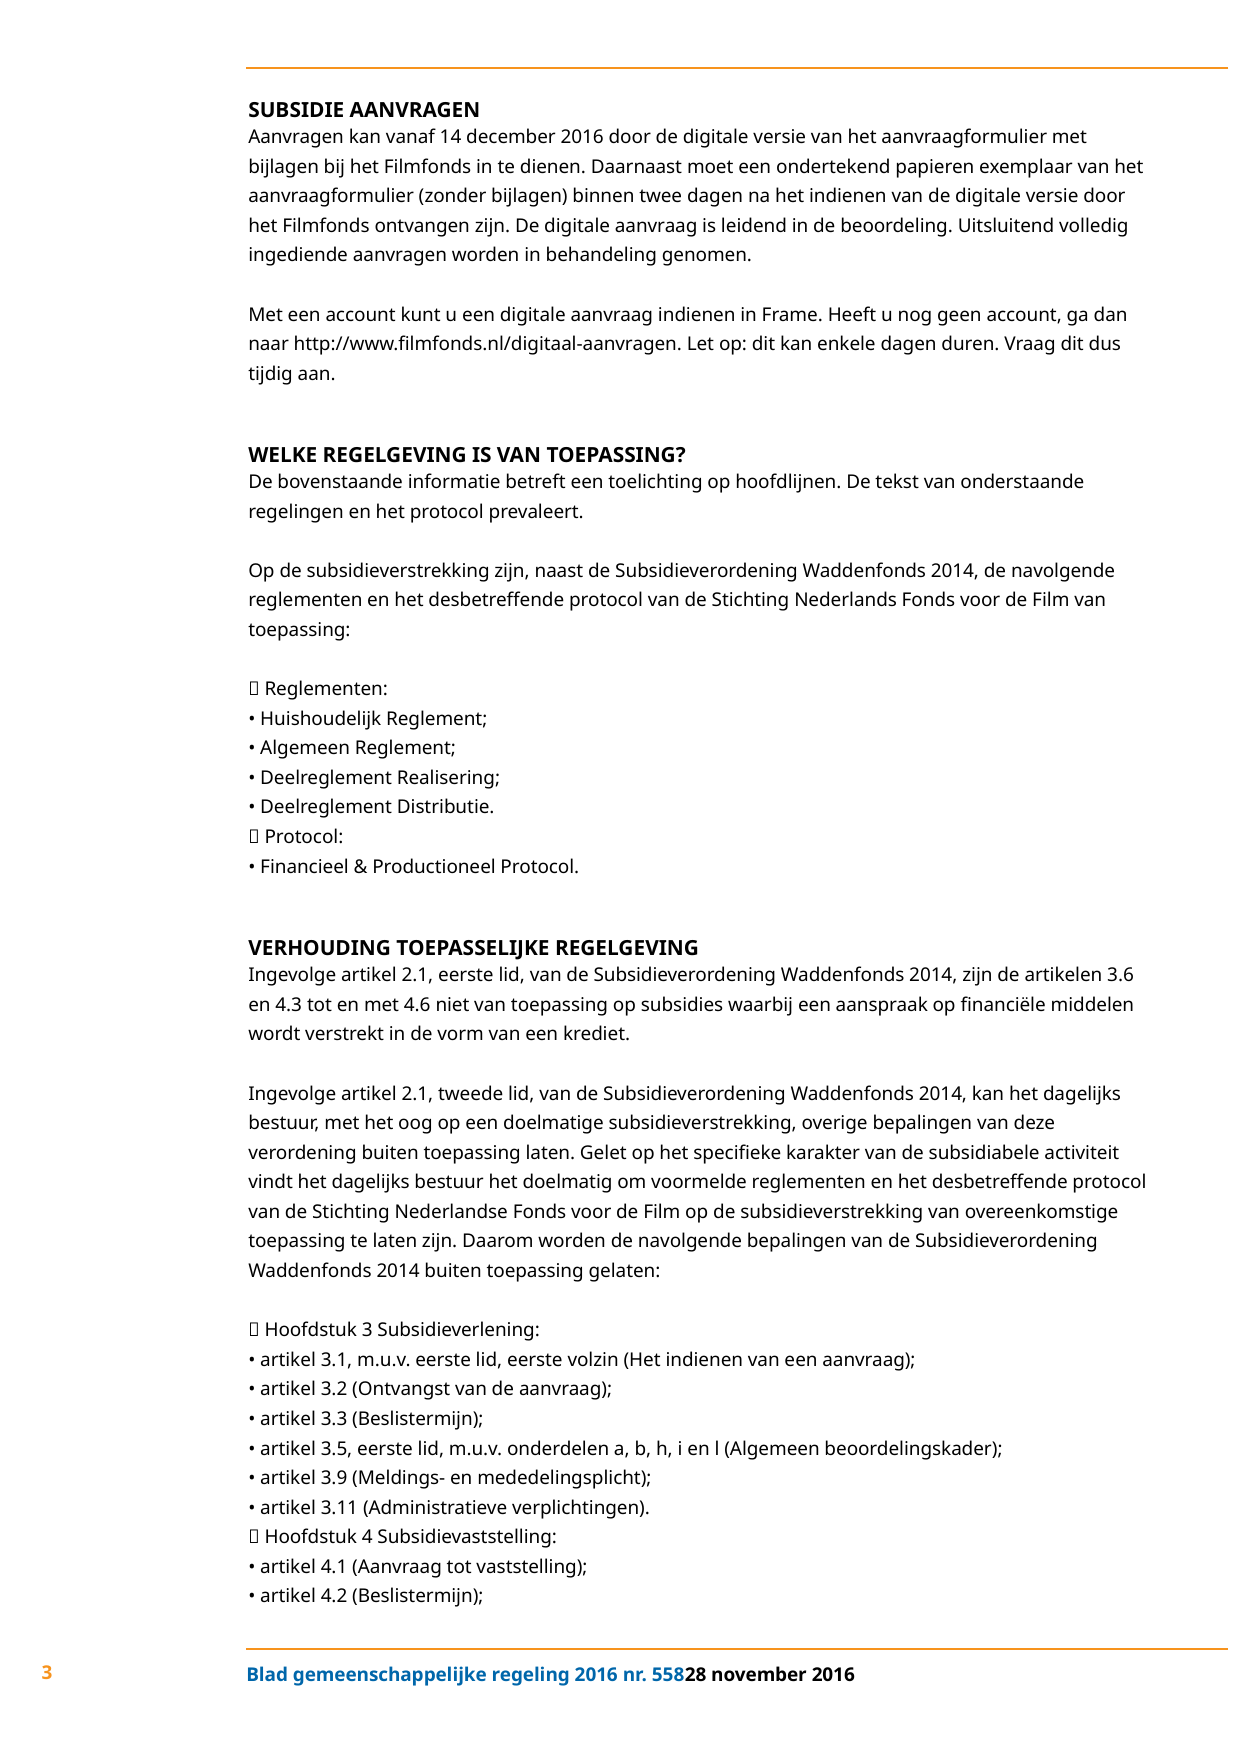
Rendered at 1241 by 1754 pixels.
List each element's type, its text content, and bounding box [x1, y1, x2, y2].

text • Financieel & Productioneel Protocol. [248, 853, 1152, 879]
text • Deelreglement Distributie. [248, 794, 1152, 819]
text  Hoofdstuk 4 Subsidievaststelling: [248, 1523, 1152, 1549]
text Aanvragen kan vanaf 14 december 2016 door de digitale versie van het aanvraagformulier met bijlagen bij het Filmfonds in te dienen. Daarnaast moet een ondertekend papieren exemplaar van het aanvraagformulier (zonder bijlagen) binnen twee dagen na het indienen van de digitale versie door het Filmfonds ontvangen zijn. De digitale aanvraag is leidend in de beoordeling. Uitsluitend volledig ingediende aanvragen worden in behandeling genomen. [248, 123, 1152, 267]
text De bovenstaande informatie betreft een toelichting op hoofdlijnen. De tekst van onderstaande regelingen en het protocol prevaleert. [248, 468, 1152, 524]
text • Deelreglement Realisering; [248, 764, 1152, 790]
text • artikel 3.11 (Administratieve verplichtingen). [248, 1494, 1152, 1519]
text  Protocol: [248, 823, 1152, 849]
text Ingevolge artikel 2.1, tweede lid, van de Subsidieverordening Waddenfonds 2014, kan het dagelijks bestuur, met het oog op een doelmatige subsidieverstrekking, overige bepalingen van deze verordening buiten toepassing laten. Gelet op het specifieke karakter van de subsidiabele activiteit vindt het dagelijks bestuur het doelmatig om voormelde reglementen en het desbetreffende protocol van de Stichting Nederlandse Fonds voor de Film op de subsidieverstrekking van overeenkomstige toepassing te laten zijn. Daarom worden de navolgende bepalingen van de Subsidieverordening Waddenfonds 2014 buiten toepassing gelaten: [248, 1080, 1152, 1283]
text SUBSIDIE AANVRAGEN [248, 95, 1152, 123]
text WELKE REGELGEVING IS VAN TOEPASSING? [248, 440, 1152, 468]
text Op de subsidieverstrekking zijn, naast de Subsidieverordening Waddenfonds 2014, de navolgende reglementen en het desbetreffende protocol van de Stichting Nederlands Fonds voor de Film van toepassing: [248, 557, 1152, 642]
text  Reglementen: [248, 675, 1152, 701]
text • artikel 3.9 (Meldings- en mededelingsplicht); [248, 1464, 1152, 1490]
text Ingevolge artikel 2.1, eerste lid, van de Subsidieverordening Waddenfonds 2014, zijn de artikelen 3.6 en 4.3 tot en met 4.6 niet van toepassing op subsidies waarbij een aanspraak op financiële middelen wordt verstrekt in de vorm van een krediet. [248, 961, 1152, 1046]
text Met een account kunt u een digitale aanvraag indienen in Frame. Heeft u nog geen account, ga dan naar http://www.filmfonds.nl/digitaal-aanvragen. Let op: dit kan enkele dagen duren. Vraag dit dus tijdig aan. [248, 301, 1152, 386]
text • artikel 3.3 (Beslistermijn); [248, 1405, 1152, 1431]
text  Hoofdstuk 3 Subsidieverlening: [248, 1316, 1152, 1342]
text • artikel 3.1, m.u.v. eerste lid, eerste volzin (Het indienen van een aanvraag); [248, 1346, 1152, 1372]
text • artikel 4.2 (Beslistermijn); [248, 1583, 1152, 1608]
text • Huishoudelijk Reglement; [248, 705, 1152, 731]
text VERHOUDING TOEPASSELIJKE REGELGEVING [248, 933, 1152, 961]
text • artikel 3.2 (Ontvangst van de aanvraag); [248, 1376, 1152, 1401]
text • artikel 3.5, eerste lid, m.u.v. onderdelen a, b, h, i en l (Algemeen beoordelingskader); [248, 1435, 1152, 1460]
picture [41, 47, 231, 172]
text • Algemeen Reglement; [248, 734, 1152, 760]
text • artikel 4.1 (Aanvraag tot vaststelling); [248, 1553, 1152, 1579]
